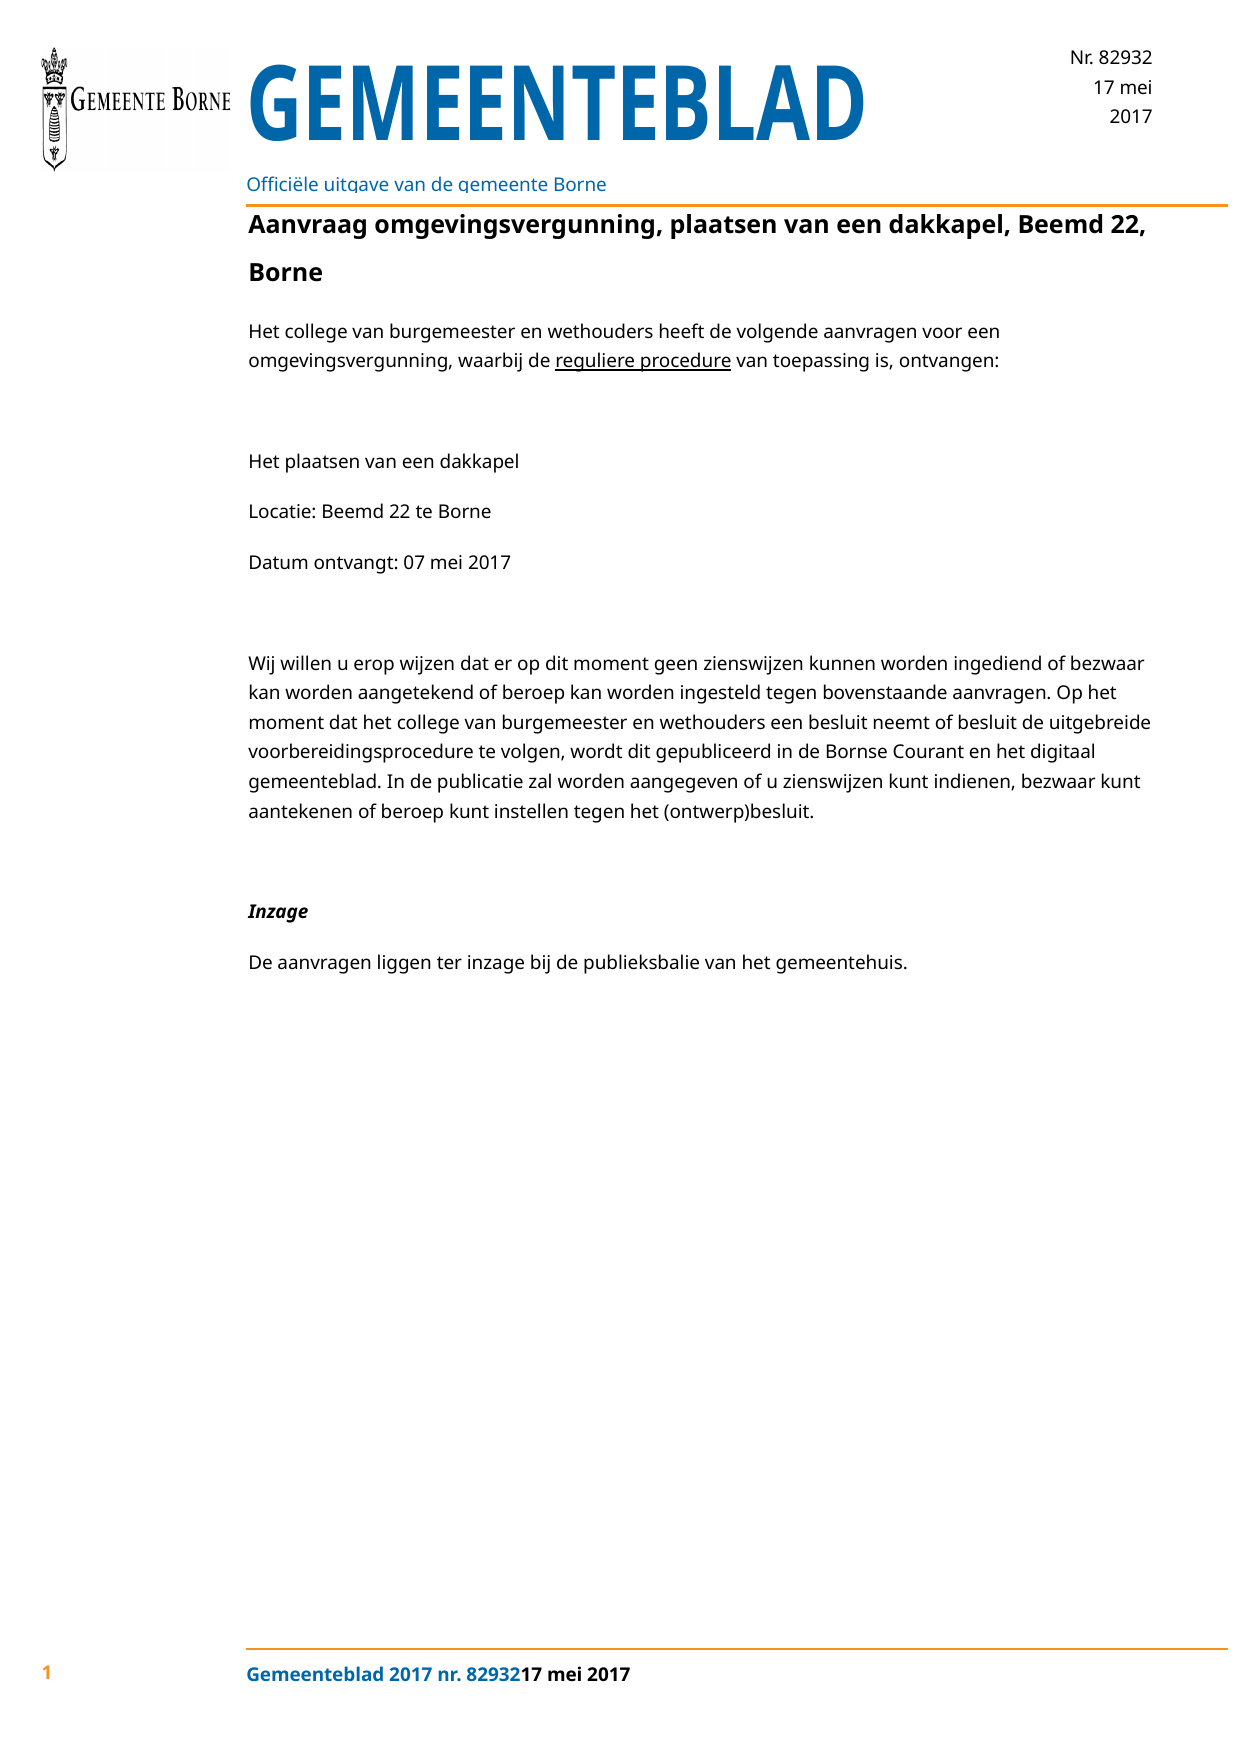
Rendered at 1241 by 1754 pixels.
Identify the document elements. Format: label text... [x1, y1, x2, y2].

text Het plaatsen van een dakkapel [248, 448, 1152, 474]
text Inzage [248, 899, 1152, 924]
text Aanvraag omgevingsvergunning, plaatsen van een dakkapel, Beemd 22, Borne [248, 207, 1152, 288]
text Locatie: Beemd 22 te Borne [248, 499, 1152, 524]
text De aanvragen liggen ter inzage bij de publieksbalie van het gemeentehuis. [248, 949, 1152, 975]
text Wij willen u erop wijzen dat er op dit moment geen zienswijzen kunnen worden ingediend of bezwaar kan worden aangetekend of beroep kan worden ingesteld tegen bovenstaande aanvragen. Op het moment dat het college van burgemeester en wethouders een besluit neemt of besluit de uitgebreide voorbereidingsprocedure te volgen, wordt dit gepubliceerd in de Bornse Courant en het digitaal gemeenteblad. In de publicatie zal worden aangegeven of u zienswijzen kunt indienen, bezwaar kunt aantekenen of beroep kunt instellen tegen het (ontwerp)besluit. [248, 650, 1152, 824]
text Datum ontvangt: 07 mei 2017 [248, 549, 1152, 575]
text Het college van burgemeester en wethouders heeft de volgende aanvragen voor een omgevingsvergunning, waarbij de reguliere procedure van toepassing is, ontvangen: [248, 318, 1152, 373]
picture [41, 47, 231, 172]
